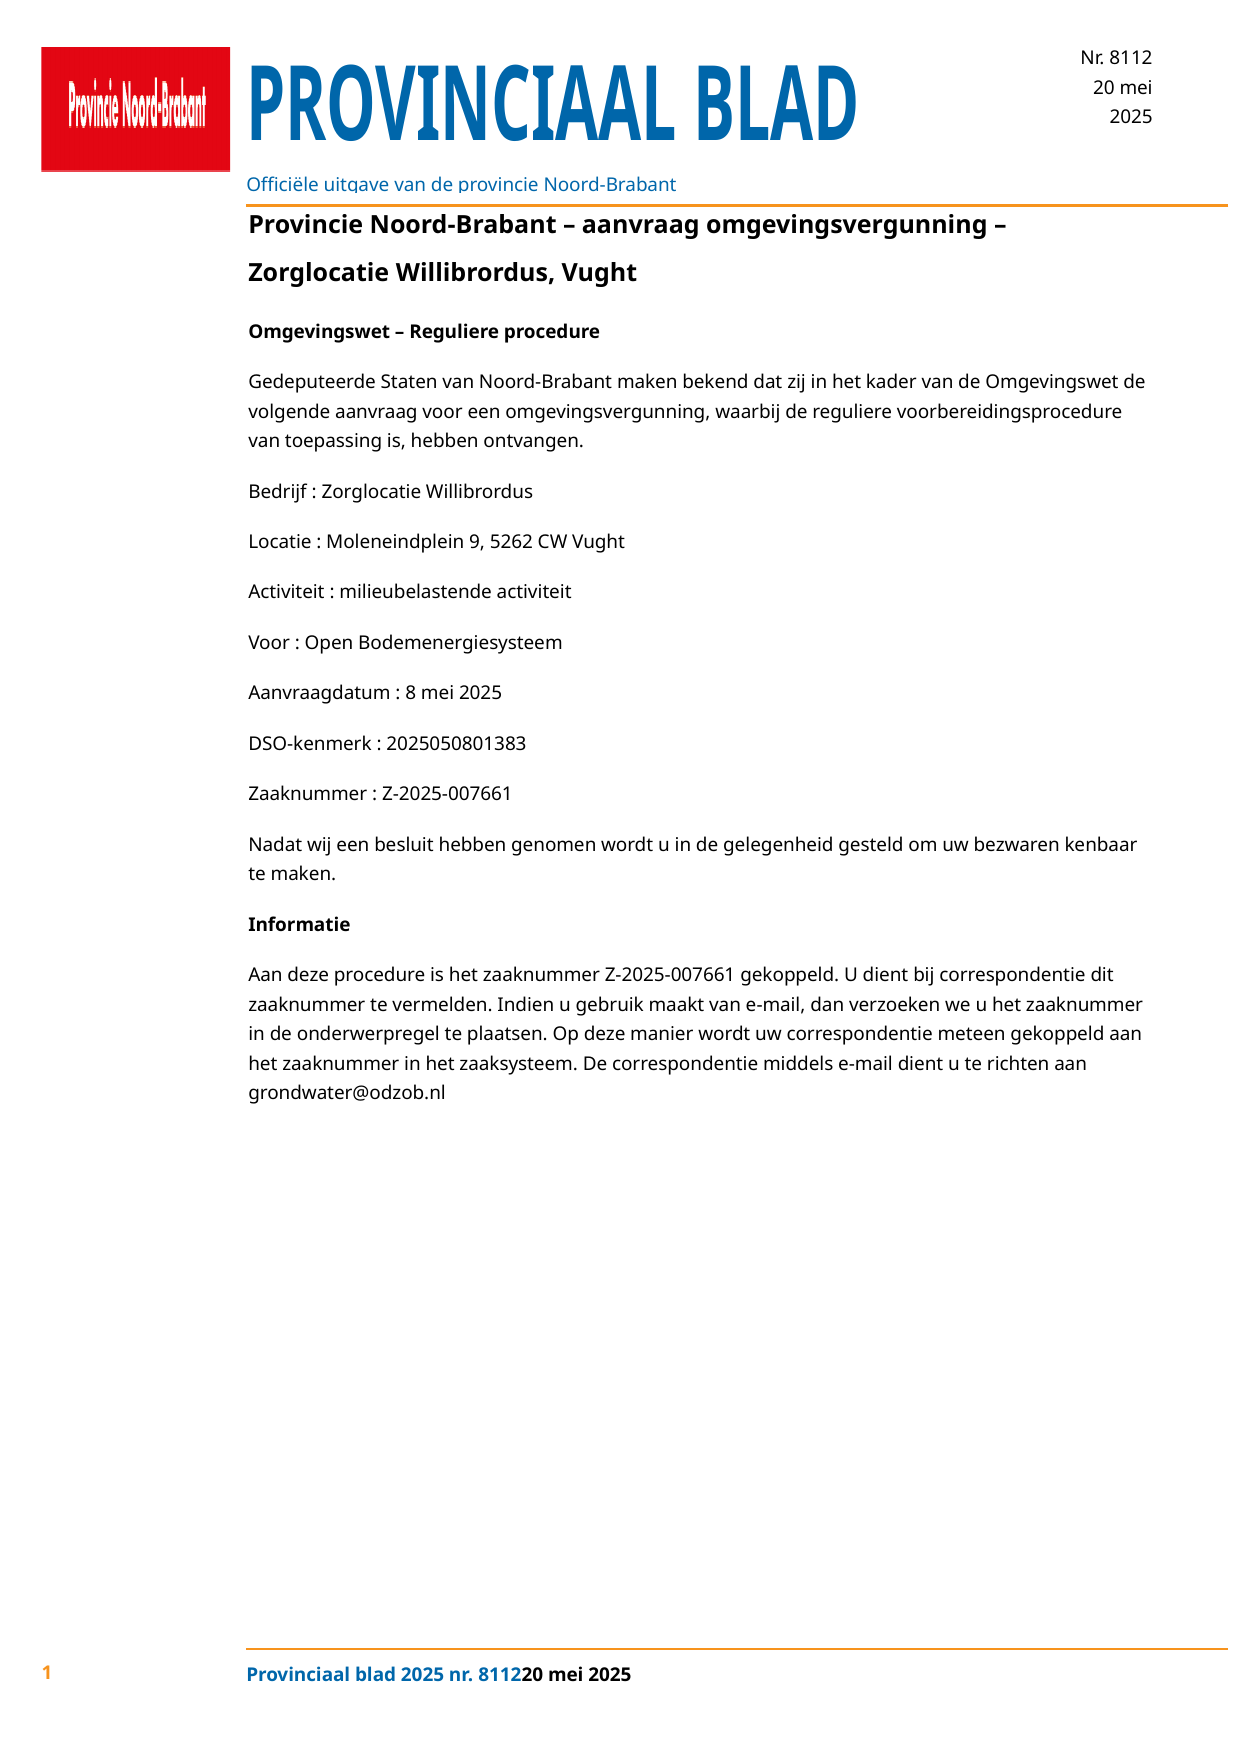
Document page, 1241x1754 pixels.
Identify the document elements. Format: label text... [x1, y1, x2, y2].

picture [41, 47, 231, 172]
text Activiteit : milieubelastende activiteit [248, 579, 1152, 604]
text DSO-kenmerk : 2025050801383 [248, 730, 1152, 756]
text Provincie Noord-Brabant – aanvraag omgevingsvergunning – Zorglocatie Willibrordus, Vught [248, 207, 1152, 288]
text Locatie : Moleneindplein 9, 5262 CW Vught [248, 528, 1152, 554]
text Zaaknummer : Z-2025-007661 [248, 780, 1152, 806]
text Aanvraagdatum : 8 mei 2025 [248, 679, 1152, 705]
text Aan deze procedure is het zaaknummer Z-2025-007661 gekoppeld. U dient bij correspondentie dit zaaknummer te vermelden. Indien u gebruik maakt van e-mail, dan verzoeken we u het zaaknummer in de onderwerpregel te plaatsen. Op deze manier wordt uw correspondentie meteen gekoppeld aan het zaaknummer in het zaaksysteem. De correspondentie middels e-mail dient u te richten aan grondwater@odzob.nl [248, 961, 1152, 1105]
text Informatie [248, 911, 1152, 937]
text Gedeputeerde Staten van Noord-Brabant maken bekend dat zij in het kader van de Omgevingswet de volgende aanvraag voor een omgevingsvergunning, waarbij de reguliere voorbereidingsprocedure van toepassing is, hebben ontvangen. [248, 368, 1152, 453]
text Nadat wij een besluit hebben genomen wordt u in de gelegenheid gesteld om uw bezwaren kenbaar te maken. [248, 831, 1152, 886]
text Omgevingswet – Reguliere procedure [248, 318, 1152, 344]
text Voor : Open Bodemenergiesysteem [248, 629, 1152, 655]
text Bedrijf : Zorglocatie Willibrordus [248, 478, 1152, 504]
